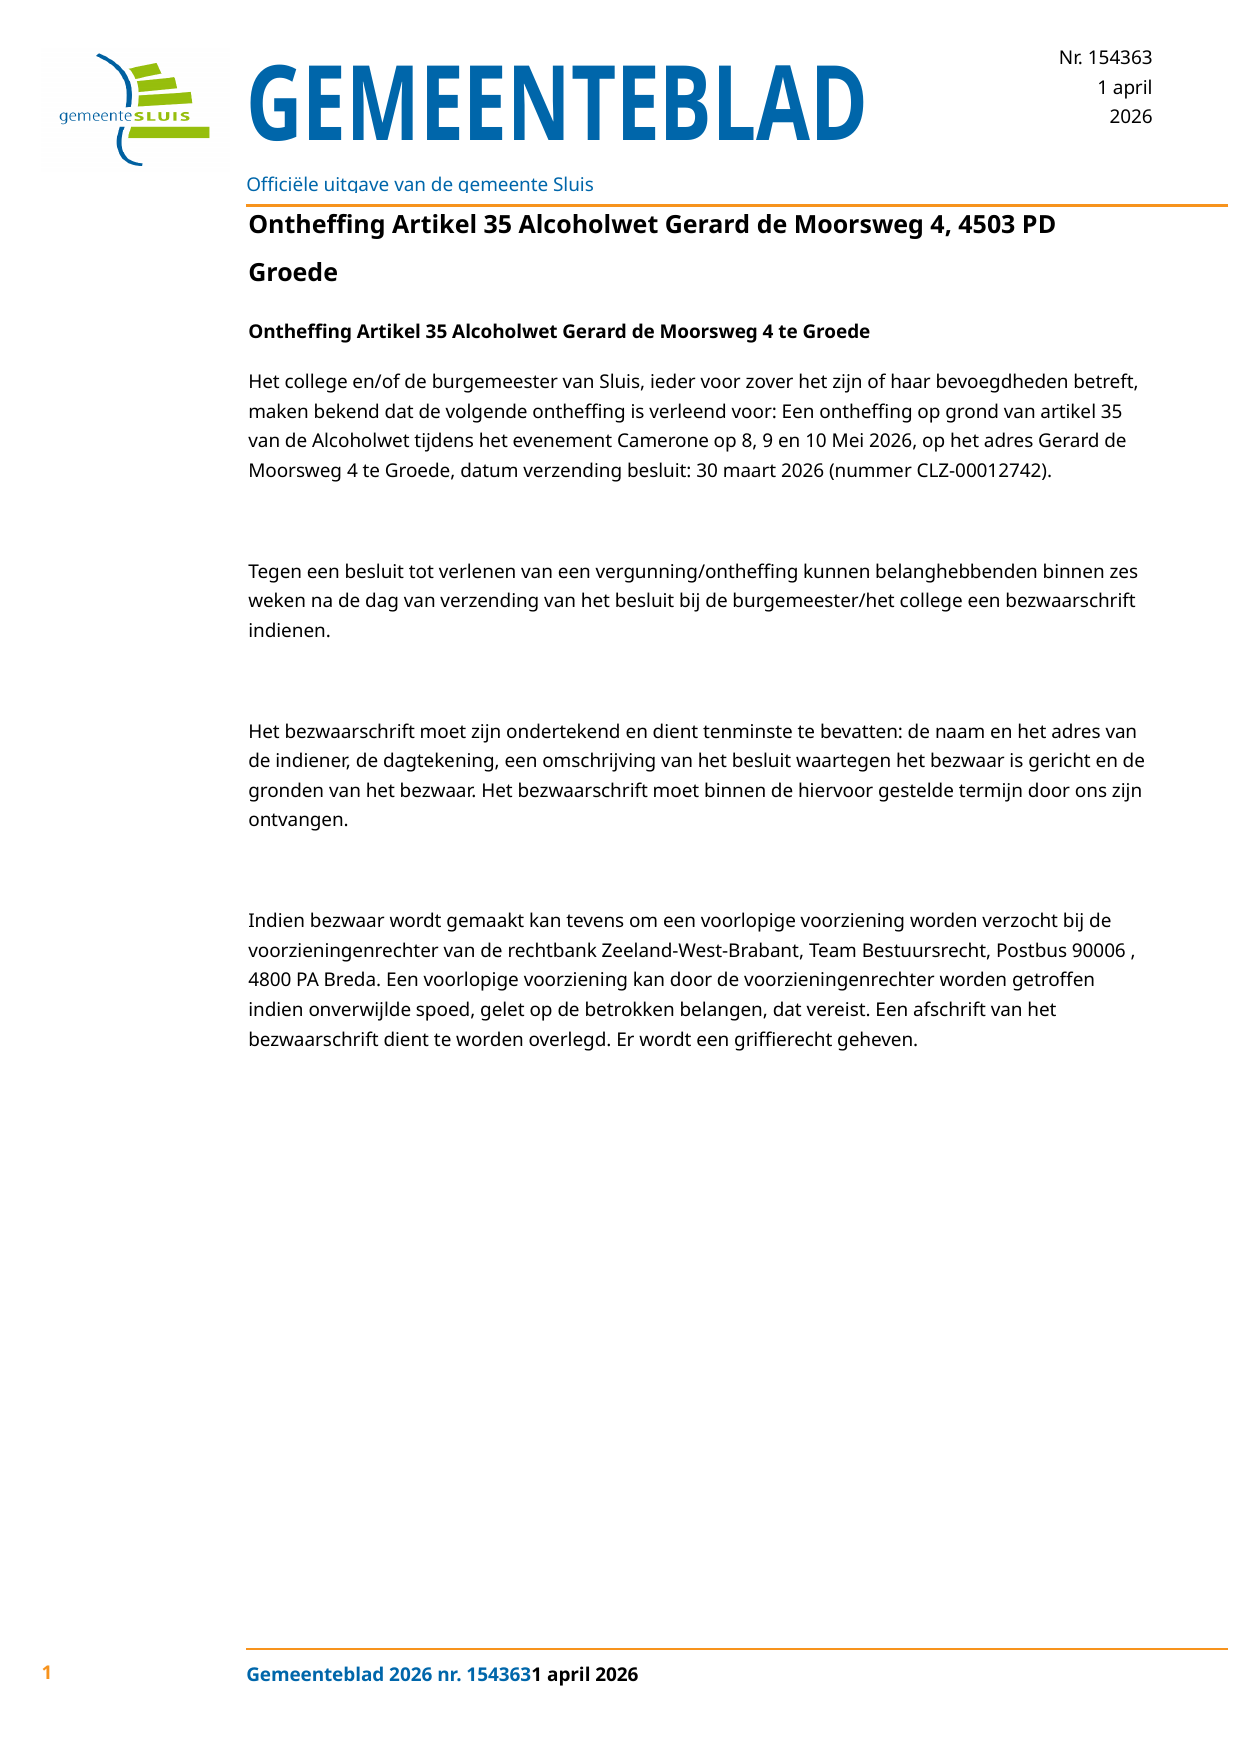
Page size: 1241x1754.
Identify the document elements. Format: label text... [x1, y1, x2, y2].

text Indien bezwaar wordt gemaakt kan tevens om een voorlopige voorziening worden verzocht bij de voorzieningenrechter van de rechtbank Zeeland-West-Brabant, Team Bestuursrecht, Postbus 90006 , 4800 PA Breda. Een voorlopige voorziening kan door de voorzieningenrechter worden getroffen indien onverwijlde spoed, gelet op de betrokken belangen, dat vereist. Een afschrift van het bezwaarschrift dient te worden overlegd. Er wordt een griffierecht geheven. [248, 907, 1152, 1052]
picture [41, 47, 231, 172]
text Tegen een besluit tot verlenen van een vergunning/ontheffing kunnen belanghebbenden binnen zes weken na de dag van verzending van het besluit bij de burgemeester/het college een bezwaarschrift indienen. [248, 558, 1152, 643]
text Ontheffing Artikel 35 Alcoholwet Gerard de Moorsweg 4, 4503 PD Groede [248, 207, 1152, 288]
text Het bezwaarschrift moet zijn ondertekend en dient tenminste te bevatten: de naam en het adres van de indiener, de dagtekening, een omschrijving van het besluit waartegen het bezwaar is gericht en de gronden van het bezwaar. Het bezwaarschrift moet binnen de hiervoor gestelde termijn door ons zijn ontvangen. [248, 718, 1152, 832]
text Het college en/of de burgemeester van Sluis, ieder voor zover het zijn of haar bevoegdheden betreft, maken bekend dat de volgende ontheffing is verleend voor: Een ontheffing op grond van artikel 35 van de Alcoholwet tijdens het evenement Camerone op 8, 9 en 10 Mei 2026, op het adres Gerard de Moorsweg 4 te Groede, datum verzending besluit: 30 maart 2026 (nummer CLZ-00012742). [248, 368, 1152, 483]
text Ontheffing Artikel 35 Alcoholwet Gerard de Moorsweg 4 te Groede [248, 318, 1152, 344]
